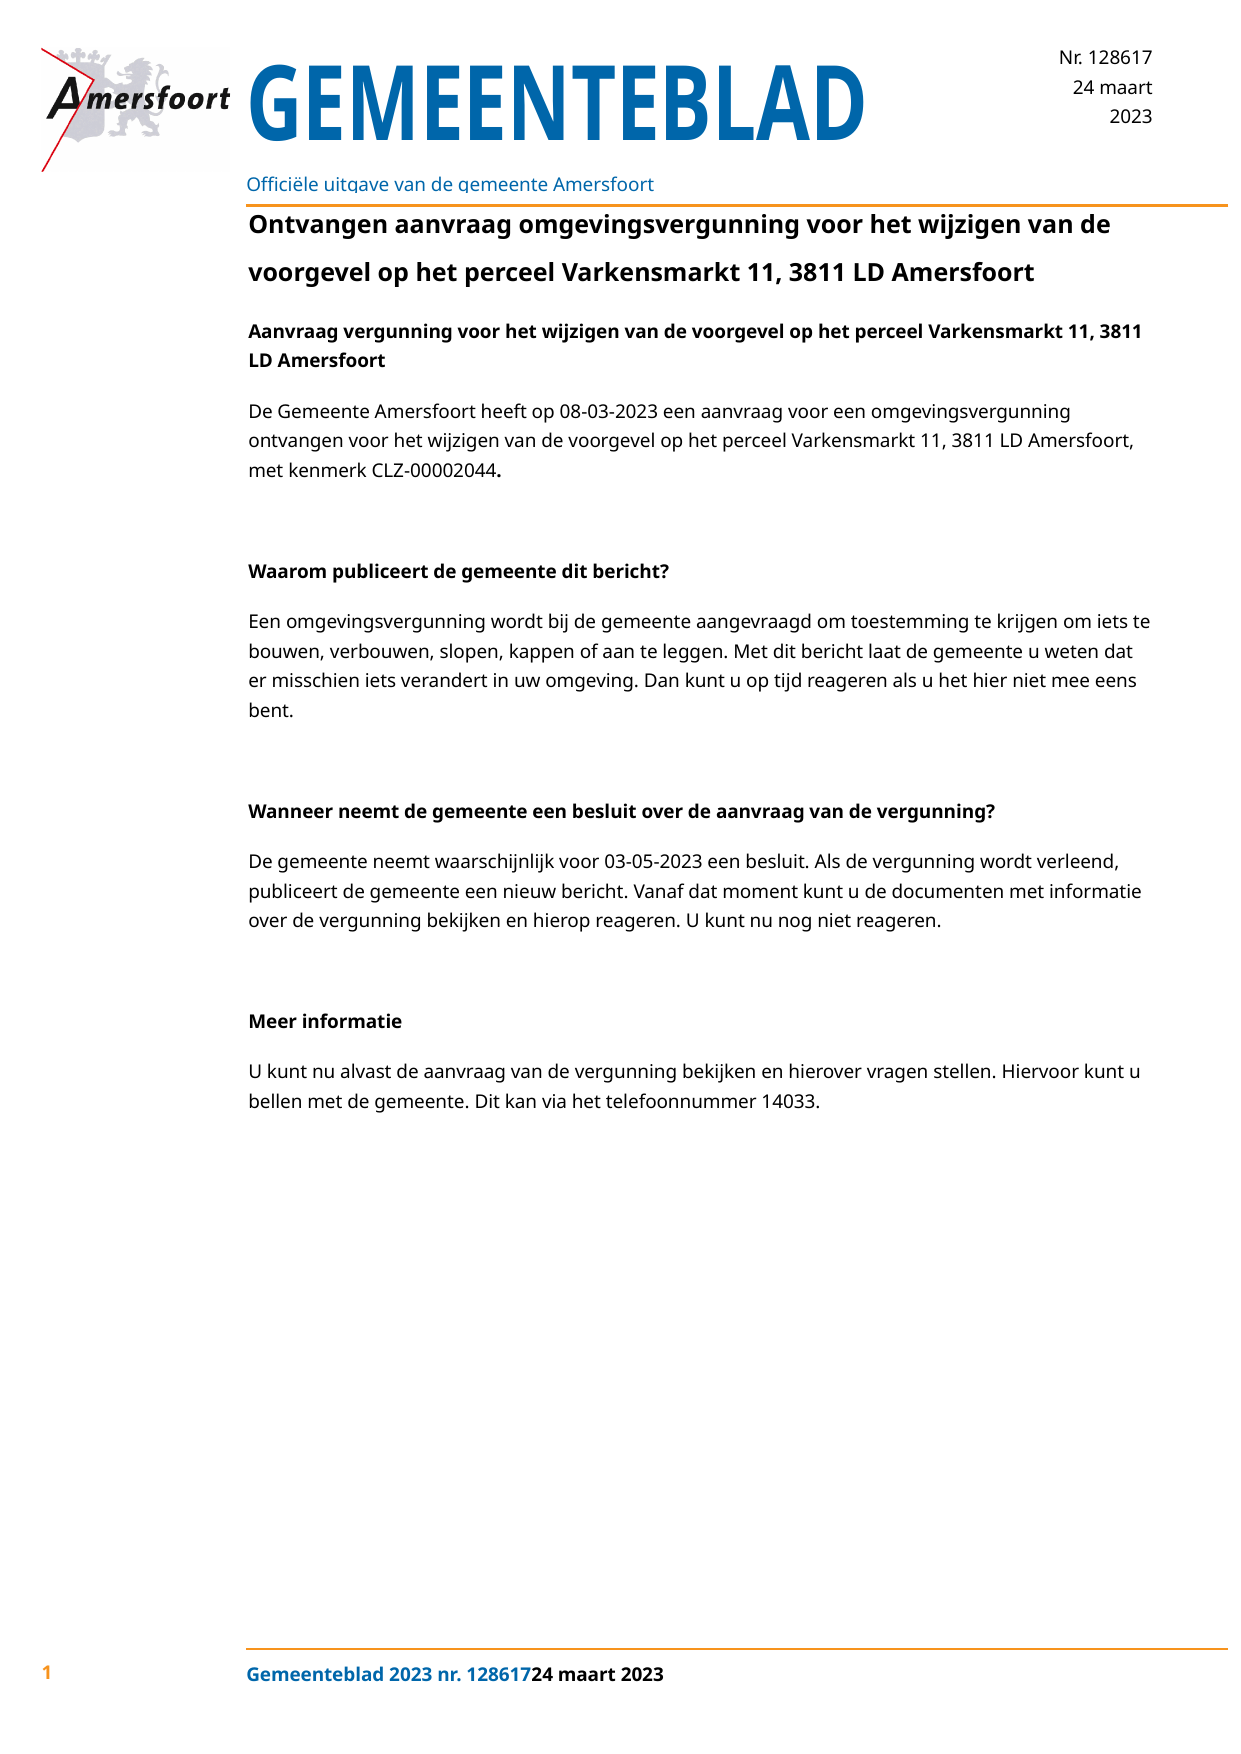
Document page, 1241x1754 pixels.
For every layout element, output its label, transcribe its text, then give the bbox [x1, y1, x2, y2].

text De Gemeente Amersfoort heeft op 08-03-2023 een aanvraag voor een omgevingsvergunning ontvangen voor het wijzigen van de voorgevel op het perceel Varkensmarkt 11, 3811 LD Amersfoort, met kenmerk CLZ-00002044. [248, 398, 1152, 483]
text Waarom publiceert de gemeente dit bericht? [248, 558, 1152, 584]
text De gemeente neemt waarschijnlijk voor 03-05-2023 een besluit. Als de vergunning wordt verleend, publiceert de gemeente een nieuw bericht. Vanaf dat moment kunt u de documenten met informatie over de vergunning bekijken en hierop reageren. U kunt nu nog niet reageren. [248, 848, 1152, 933]
text Aanvraag vergunning voor het wijzigen van de voorgevel op het perceel Varkensmarkt 11, 3811 LD Amersfoort [248, 318, 1152, 373]
text Wanneer neemt de gemeente een besluit over de aanvraag van de vergunning? [248, 798, 1152, 824]
text Meer informatie [248, 1008, 1152, 1034]
text Ontvangen aanvraag omgevingsvergunning voor het wijzigen van de voorgevel op het perceel Varkensmarkt 11, 3811 LD Amersfoort [248, 207, 1152, 288]
text U kunt nu alvast de aanvraag van de vergunning bekijken en hierover vragen stellen. Hiervoor kunt u bellen met de gemeente. Dit kan via het telefoonnummer 14033. [248, 1059, 1152, 1114]
text Een omgevingsvergunning wordt bij de gemeente aangevraagd om toestemming te krijgen om iets te bouwen, verbouwen, slopen, kappen of aan te leggen. Met dit bericht laat de gemeente u weten dat er misschien iets verandert in uw omgeving. Dan kunt u op tijd reageren als u het hier niet mee eens bent. [248, 608, 1152, 723]
picture [41, 47, 231, 172]
